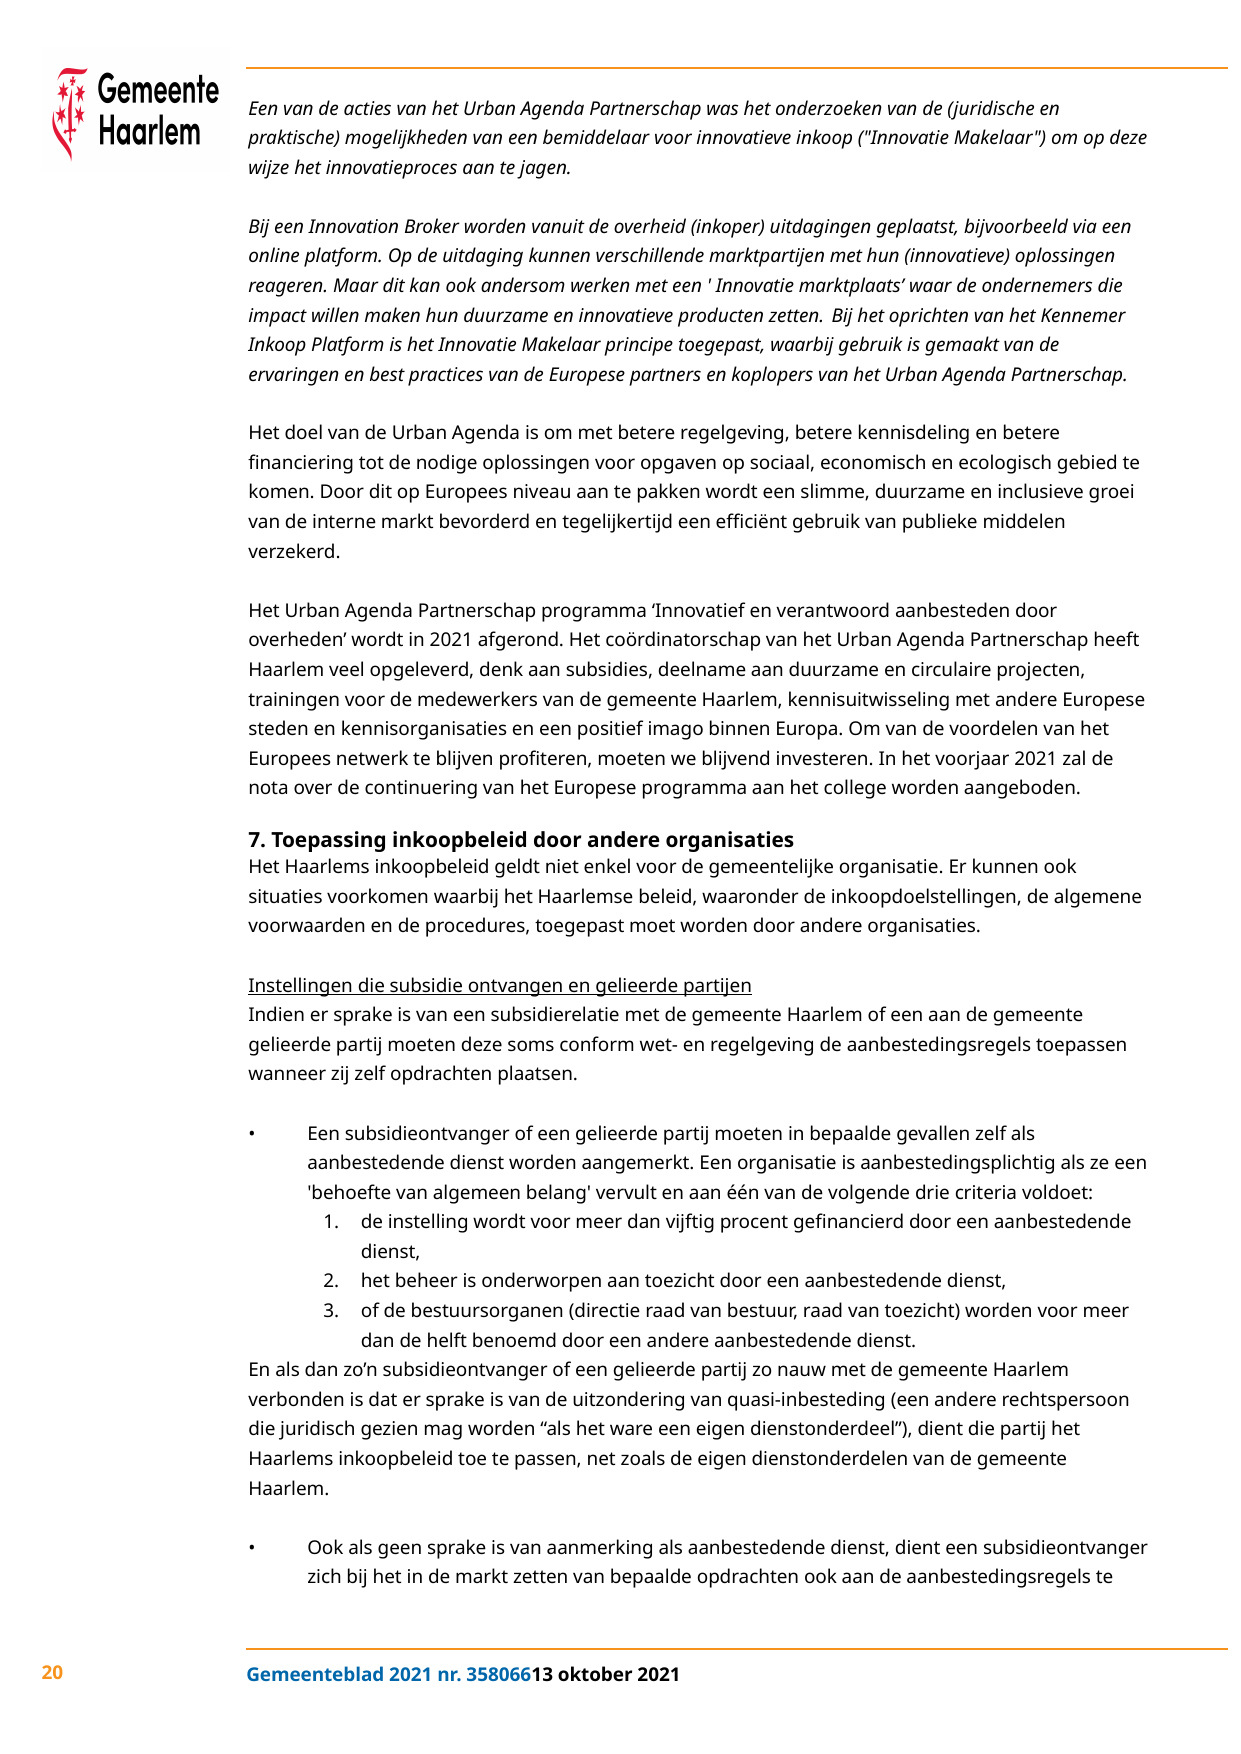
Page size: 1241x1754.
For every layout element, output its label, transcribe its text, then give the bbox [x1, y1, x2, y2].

list het beheer is onderworpen aan toezicht door een aanbestedende dienst, [323, 1268, 1152, 1293]
list Ook als geen sprake is van aanmerking als aanbestedende dienst, dient een subsidieontvanger zich bij het in de markt zetten van bepaalde opdrachten ook aan de aanbestedingsregels te [248, 1534, 1152, 1589]
text Het doel van de Urban Agenda is om met betere regelgeving, betere kennisdeling en betere financiering tot de nodige oplossingen voor opgaven op sociaal, economisch en ecologisch gebied te komen. Door dit op Europees niveau aan te pakken wordt een slimme, duurzame en inclusieve groei van de interne markt bevorderd en tegelijkertijd een efficiënt gebruik van publieke middelen verzekerd. [248, 419, 1152, 564]
text Het Urban Agenda Partnerschap programma ‘Innovatief en verantwoord aanbesteden door overheden’ wordt in 2021 afgerond. Het coördinatorschap van het Urban Agenda Partnerschap heeft Haarlem veel opgeleverd, denk aan subsidies, deelname aan duurzame en circulaire projecten, trainingen voor de medewerkers van de gemeente Haarlem, kennisuitwisseling met andere Europese steden en kennisorganisaties en een positief imago binnen Europa. Om van de voordelen van het Europees netwerk te blijven profiteren, moeten we blijvend investeren. In het voorjaar 2021 zal de nota over de continuering van het Europese programma aan het college worden aangeboden. [248, 597, 1152, 800]
text En als dan zo’n subsidieontvanger of een gelieerde partij zo nauw met de gemeente Haarlem verbonden is dat er sprake is van de uitzondering van quasi-inbesteding (een andere rechtspersoon die juridisch gezien mag worden “als het ware een eigen dienstonderdeel”), dient die partij het Haarlems inkoopbeleid toe te passen, net zoals de eigen dienstonderdelen van de gemeente Haarlem. [248, 1356, 1152, 1500]
list of de bestuursorganen (directie raad van bestuur, raad van toezicht) worden voor meer dan de helft benoemd door een andere aanbestedende dienst. [323, 1297, 1152, 1352]
list Een subsidieontvanger of een gelieerde partij moeten in bepaalde gevallen zelf als aanbestedende dienst worden aangemerkt. Een organisatie is aanbestedingsplichtig als ze een 'behoefte van algemeen belang' vervult en aan één van de volgende drie criteria voldoet: [248, 1120, 1152, 1204]
picture [41, 47, 231, 172]
text Instellingen die subsidie ontvangen en gelieerde partijen [248, 972, 1152, 997]
text Indien er sprake is van een subsidierelatie met de gemeente Haarlem of een aan de gemeente gelieerde partij moeten deze soms conform wet- en regelgeving de aanbestedingsregels toepassen wanneer zij zelf opdrachten plaatsen. [248, 1001, 1152, 1086]
text Het Haarlems inkoopbeleid geldt niet enkel voor de gemeentelijke organisatie. Er kunnen ook situaties voorkomen waarbij het Haarlemse beleid, waaronder de inkoopdoelstellingen, de algemene voorwaarden en de procedures, toegepast moet worden door andere organisaties. [248, 853, 1152, 938]
list de instelling wordt voor meer dan vijftig procent gefinancierd door een aanbestedende dienst, [323, 1208, 1152, 1264]
table_header Een van de acties van het Urban Agenda Partnerschap was het onderzoeken van de (juridische en praktische) mogelijkheden van een bemiddelaar voor innovatieve inkoop ("Innovatie Makelaar") om op deze wijze het innovatieproces aan te jagen. Bij een Innovation Broker worden vanuit de overheid (inkoper) uitdagingen geplaatst, bijvoorbeeld via een online platform. Op de uitdaging kunnen verschillende marktpartijen met hun (innovatieve) oplossingen reageren. Maar dit kan ook andersom werken met een ' Innovatie marktplaats’ waar de ondernemers die impact willen maken hun duurzame en innovatieve producten zetten. Bij het oprichten van het Kennemer Inkoop Platform is het Innovatie Makelaar principe toegepast, waarbij gebruik is gemaakt van de ervaringen en best practices van de Europese partners en koplopers van het Urban Agenda Partnerschap. [248, 95, 1152, 387]
text 7. Toepassing inkoopbeleid door andere organisaties [248, 825, 1152, 853]
